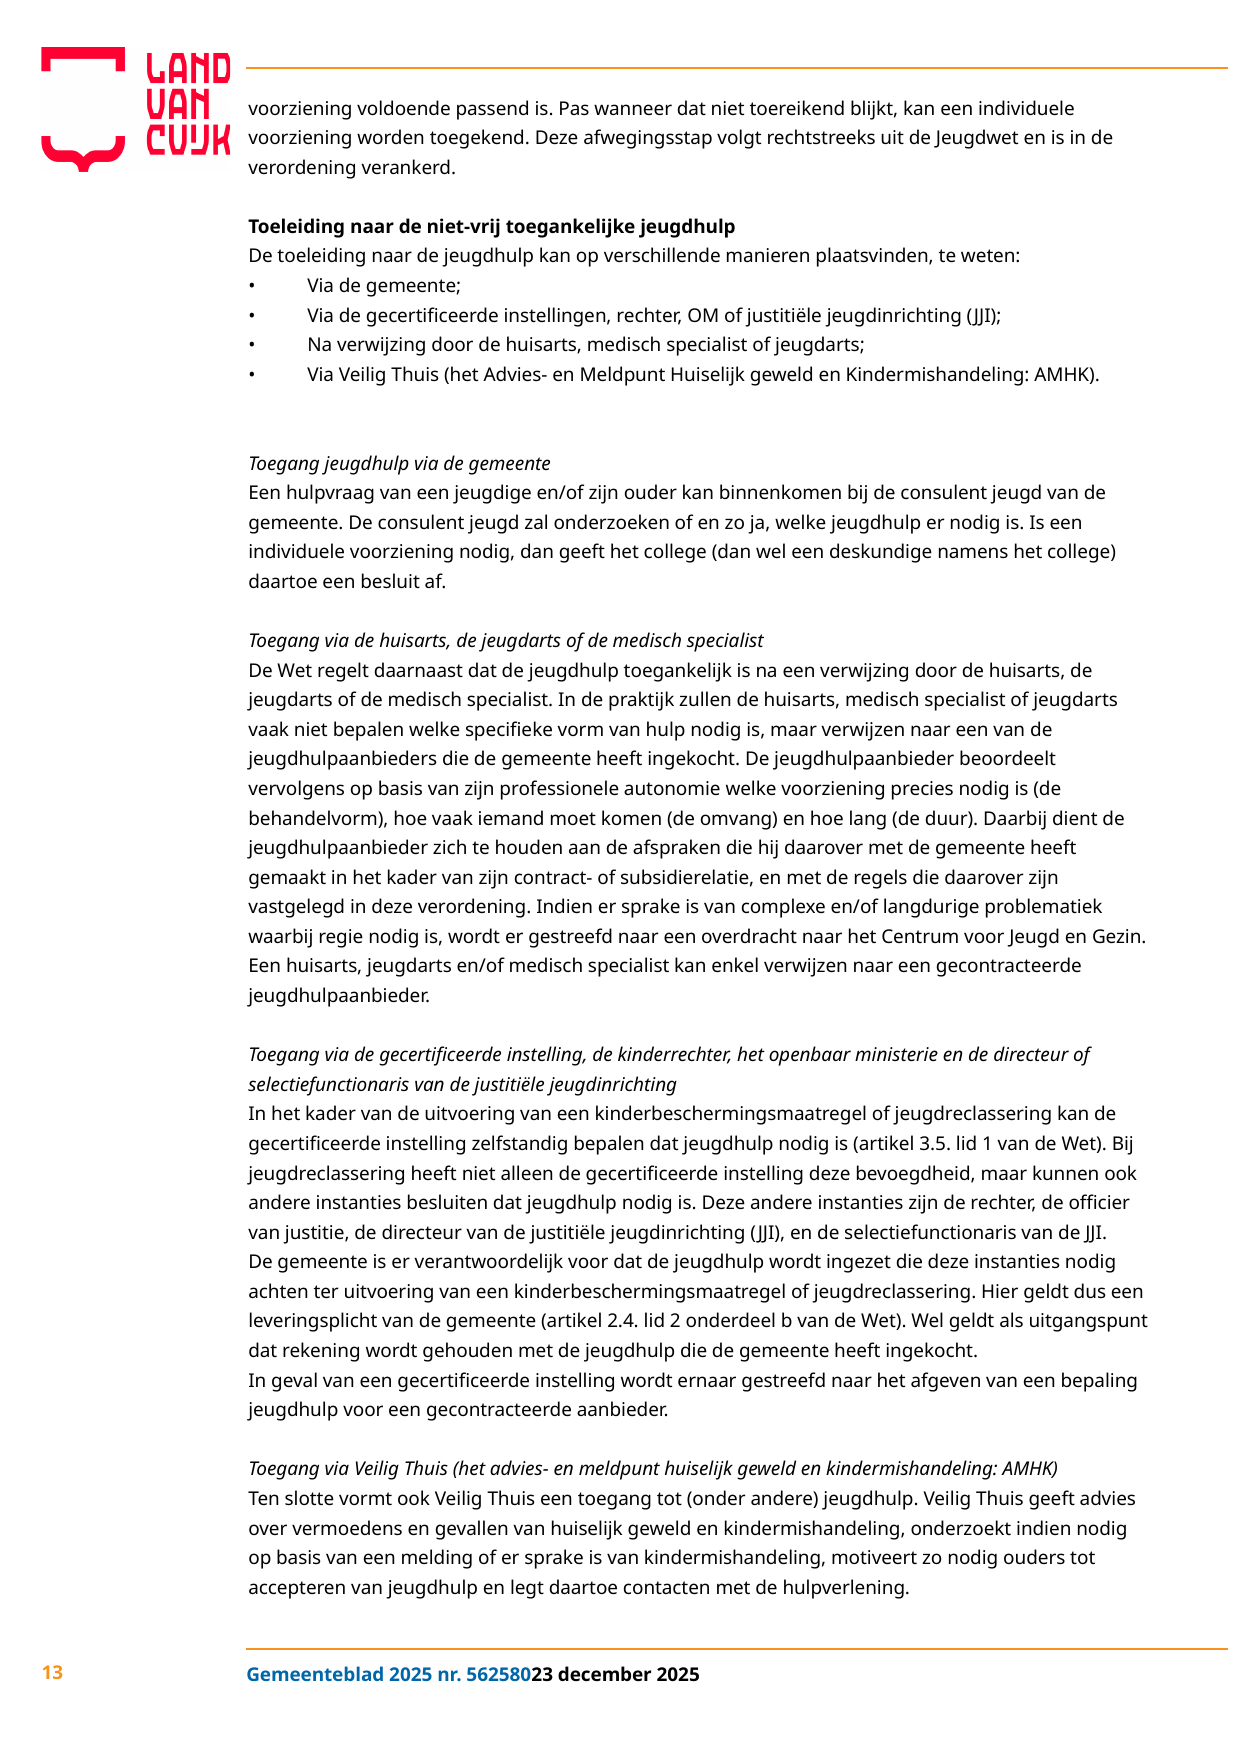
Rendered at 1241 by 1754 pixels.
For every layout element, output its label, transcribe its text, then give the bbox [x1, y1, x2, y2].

list Via de gemeente; [248, 272, 1152, 298]
text De toeleiding naar de jeugdhulp kan op verschillende manieren plaatsvinden, te weten: [248, 243, 1152, 268]
text Toeleiding naar de niet-vrij toegankelijke jeugdhulp [248, 213, 1152, 239]
list Via de gecertificeerde instellingen, rechter, OM of justitiële jeugdinrichting (JJI); [248, 302, 1152, 328]
text Ten slotte vormt ook Veilig Thuis een toegang tot (onder andere) jeugdhulp. Veilig Thuis geeft advies over vermoedens en gevallen van huiselijk geweld en kindermishandeling, onderzoekt indien nodig op basis van een melding of er sprake is van kindermishandeling, motiveert zo nodig ouders tot accepteren van jeugdhulp en legt daartoe contacten met de hulpverlening. [248, 1485, 1152, 1600]
list Na verwijzing door de huisarts, medisch specialist of jeugdarts; [248, 331, 1152, 357]
text voorziening voldoende passend is. Pas wanneer dat niet toereikend blijkt, kan een individuele voorziening worden toegekend. Deze afwegingsstap volgt rechtstreeks uit de Jeugdwet en is in de verordening verankerd. [248, 95, 1152, 180]
text Toegang jeugdhulp via de gemeente [248, 450, 1152, 476]
text In het kader van de uitvoering van een kinderbeschermingsmaatregel of jeugdreclassering kan de gecertificeerde instelling zelfstandig bepalen dat jeugdhulp nodig is (artikel 3.5. lid 1 van de Wet). Bij jeugdreclassering heeft niet alleen de gecertificeerde instelling deze bevoegdheid, maar kunnen ook andere instanties besluiten dat jeugdhulp nodig is. Deze andere instanties zijn de rechter, de officier van justitie, de directeur van de justitiële jeugdinrichting (JJI), en de selectiefunctionaris van de JJI. [248, 1101, 1152, 1245]
text De gemeente is er verantwoordelijk voor dat de jeugdhulp wordt ingezet die deze instanties nodig achten ter uitvoering van een kinderbeschermingsmaatregel of jeugdreclassering. Hier geldt dus een leveringsplicht van de gemeente (artikel 2.4. lid 2 onderdeel b van de Wet). Wel geldt als uitgangspunt dat rekening wordt gehouden met de jeugdhulp die de gemeente heeft ingekocht. [248, 1248, 1152, 1363]
text In geval van een gecertificeerde instelling wordt ernaar gestreefd naar het afgeven van een bepaling jeugdhulp voor een gecontracteerde aanbieder. [248, 1367, 1152, 1422]
list Via Veilig Thuis (het Advies- en Meldpunt Huiselijk geweld en Kindermishandeling: AMHK). [248, 361, 1152, 387]
text Een hulpvraag van een jeugdige en/of zijn ouder kan binnenkomen bij de consulent jeugd van de gemeente. De consulent jeugd zal onderzoeken of en zo ja, welke jeugdhulp er nodig is. Is een individuele voorziening nodig, dan geeft het college (dan wel een deskundige namens het college) daartoe een besluit af. [248, 479, 1152, 594]
text Toegang via de huisarts, de jeugdarts of de medisch specialist [248, 627, 1152, 653]
text Toegang via de gecertificeerde instelling, de kinderrechter, het openbaar ministerie en de directeur of selectiefunctionaris van de justitiële jeugdinrichting [248, 1041, 1152, 1097]
text De Wet regelt daarnaast dat de jeugdhulp toegankelijk is na een verwijzing door de huisarts, de jeugdarts of de medisch specialist. In de praktijk zullen de huisarts, medisch specialist of jeugdarts vaak niet bepalen welke specifieke vorm van hulp nodig is, maar verwijzen naar een van de jeugdhulpaanbieders die de gemeente heeft ingekocht. De jeugdhulpaanbieder beoordeelt vervolgens op basis van zijn professionele autonomie welke voorziening precies nodig is (de behandelvorm), hoe vaak iemand moet komen (de omvang) en hoe lang (de duur). Daarbij dient de jeugdhulpaanbieder zich te houden aan de afspraken die hij daarover met de gemeente heeft gemaakt in het kader van zijn contract- of subsidierelatie, en met de regels die daarover zijn vastgelegd in deze verordening. Indien er sprake is van complexe en/of langdurige problematiek waarbij regie nodig is, wordt er gestreefd naar een overdracht naar het Centrum voor Jeugd en Gezin. Een huisarts, jeugdarts en/of medisch specialist kan enkel verwijzen naar een gecontracteerde jeugdhulpaanbieder. [248, 657, 1152, 1008]
picture [41, 47, 231, 172]
text Toegang via Veilig Thuis (het advies- en meldpunt huiselijk geweld en kindermishandeling: AMHK) [248, 1456, 1152, 1481]
